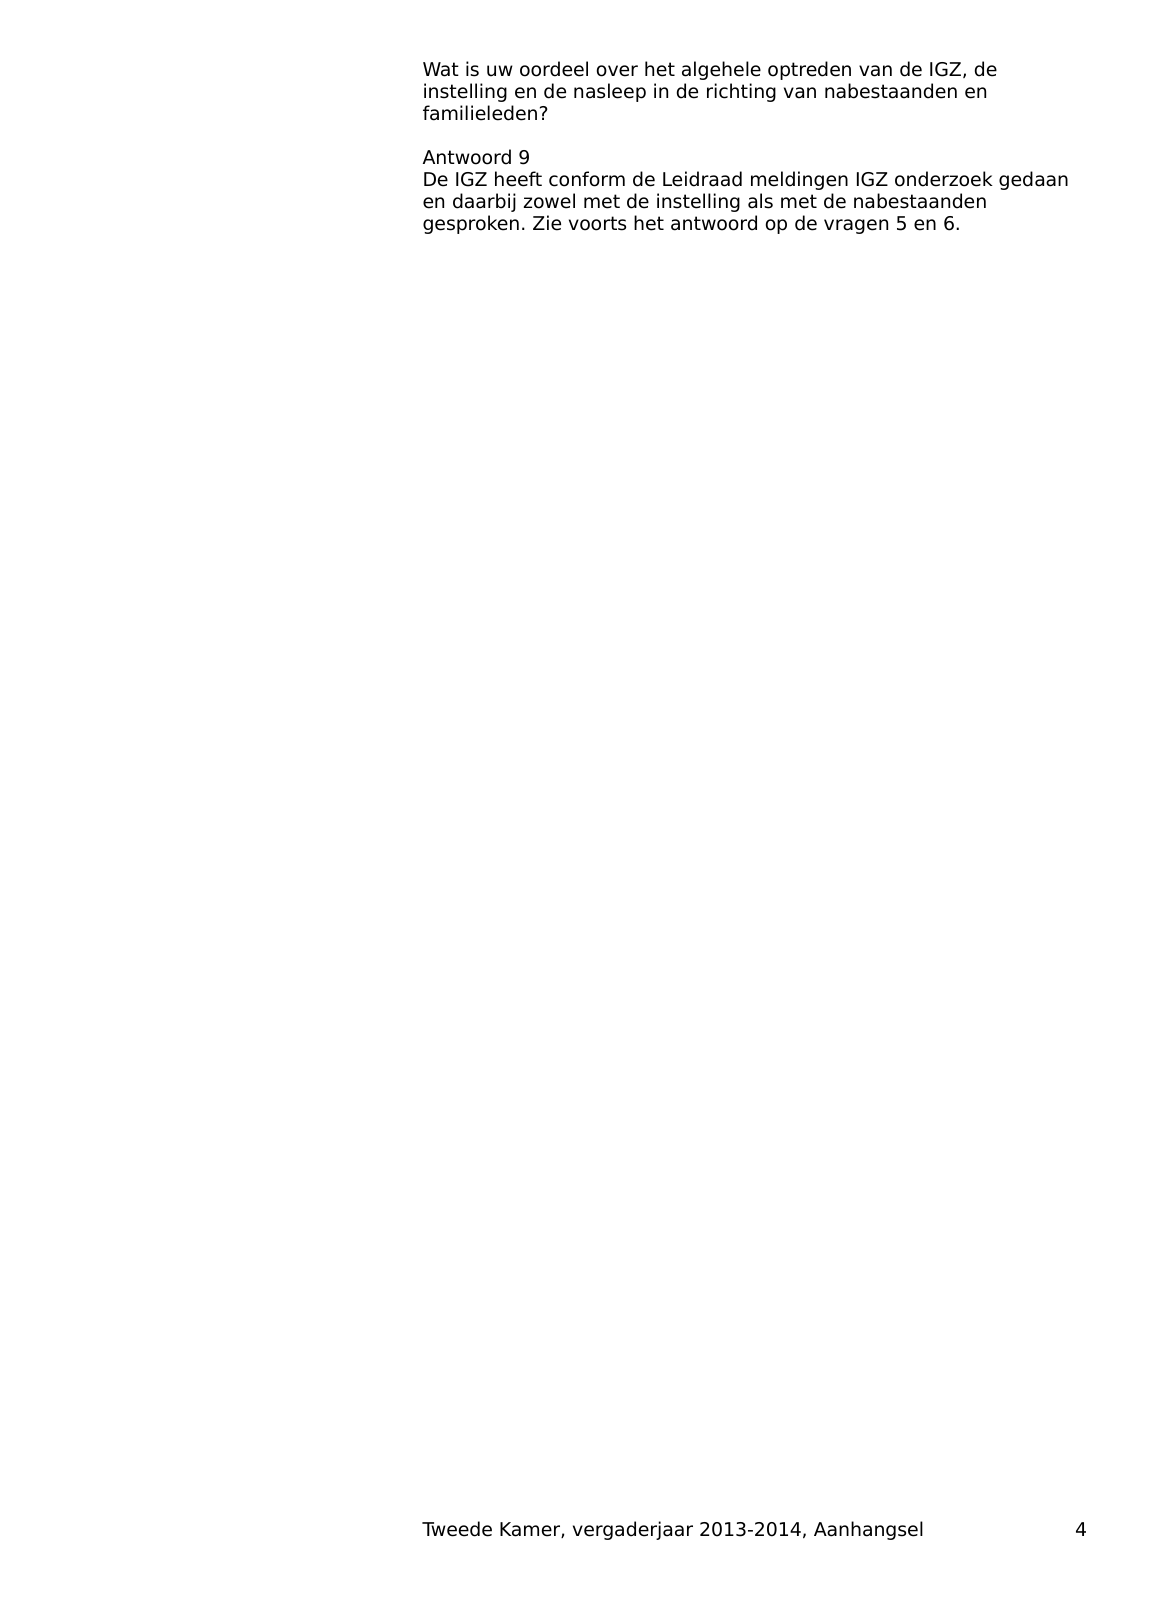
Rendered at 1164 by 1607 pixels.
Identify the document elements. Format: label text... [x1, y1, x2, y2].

text De IGZ heeft conform de Leidraad meldingen IGZ onderzoek gedaan en daarbij zowel met de instelling als met de nabestaanden gesproken. Zie voorts het antwoord op de vragen 5 en 6. [422, 169, 1087, 235]
text Antwoord 9 [422, 147, 1087, 169]
text Wat is uw oordeel over het algehele optreden van de IGZ, de instelling en de nasleep in de richting van nabestaanden en familieleden? [422, 59, 1087, 125]
